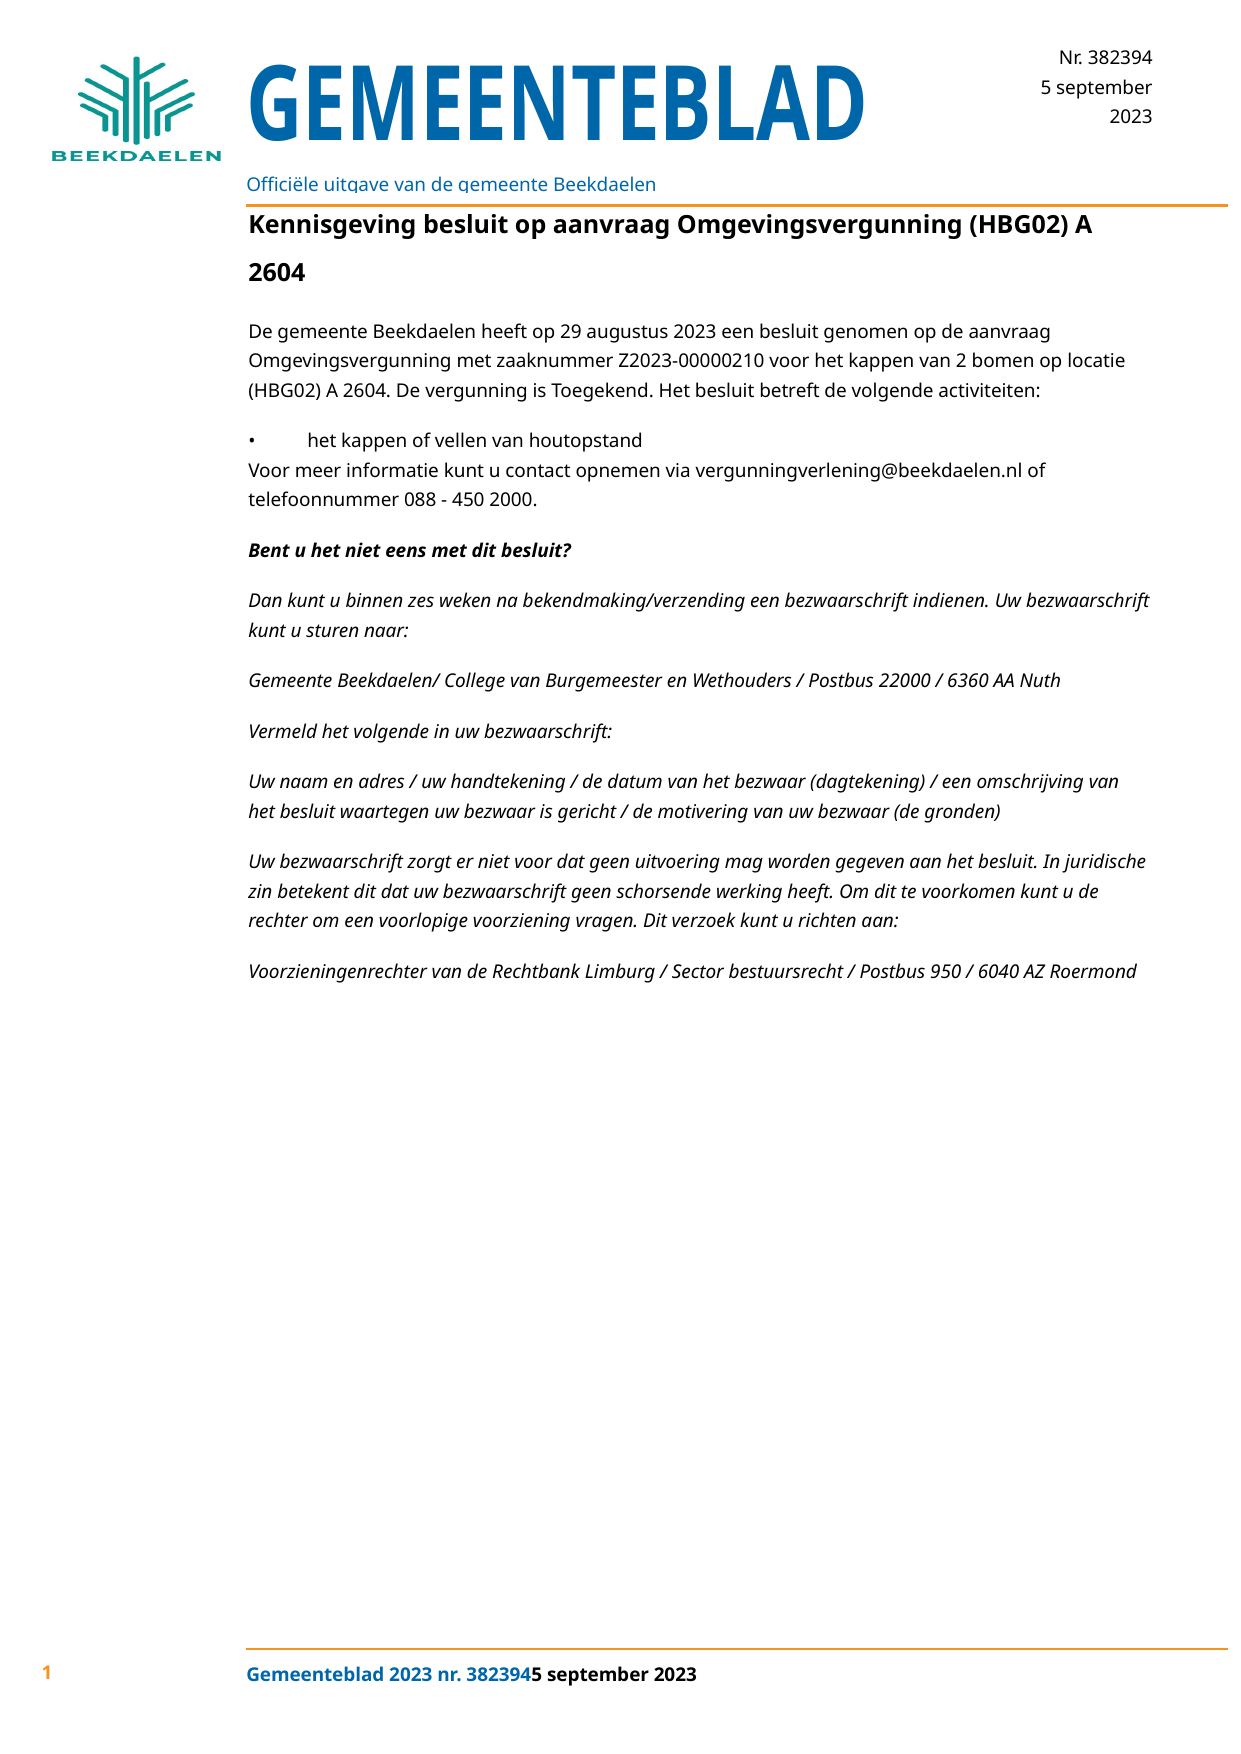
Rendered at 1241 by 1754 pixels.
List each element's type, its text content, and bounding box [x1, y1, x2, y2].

text Bent u het niet eens met dit besluit? [248, 537, 1152, 563]
text De gemeente Beekdaelen heeft op 29 augustus 2023 een besluit genomen op de aanvraag Omgevingsvergunning met zaaknummer Z2023-00000210 voor het kappen van 2 bomen op locatie (HBG02) A 2604. De vergunning is Toegekend. Het besluit betreft de volgende activiteiten: [248, 318, 1152, 403]
text Voor meer informatie kunt u contact opnemen via vergunningverlening@beekdaelen.nl of telefoonnummer 088 - 450 2000. [248, 457, 1152, 512]
list het kappen of vellen van houtopstand [248, 427, 1152, 453]
text Dan kunt u binnen zes weken na bekendmaking/verzending een bezwaarschrift indienen. Uw bezwaarschrift kunt u sturen naar: [248, 587, 1152, 643]
text Voorzieningenrechter van de Rechtbank Limburg / Sector bestuursrecht / Postbus 950 / 6040 AZ Roermond [248, 958, 1152, 984]
picture [41, 47, 231, 172]
text Vermeld het volgende in uw bezwaarschrift: [248, 718, 1152, 744]
text Gemeente Beekdaelen/ College van Burgemeester en Wethouders / Postbus 22000 / 6360 AA Nuth [248, 667, 1152, 693]
text Kennisgeving besluit op aanvraag Omgevingsvergunning (HBG02) A 2604 [248, 207, 1152, 288]
text Uw naam en adres / uw handtekening / de datum van het bezwaar (dagtekening) / een omschrijving van het besluit waartegen uw bezwaar is gericht / de motivering van uw bezwaar (de gronden) [248, 768, 1152, 824]
text Uw bezwaarschrift zorgt er niet voor dat geen uitvoering mag worden gegeven aan het besluit. In juridische zin betekent dit dat uw bezwaarschrift geen schorsende werking heeft. Om dit te voorkomen kunt u de rechter om een voorlopige voorziening vragen. Dit verzoek kunt u richten aan: [248, 848, 1152, 933]
